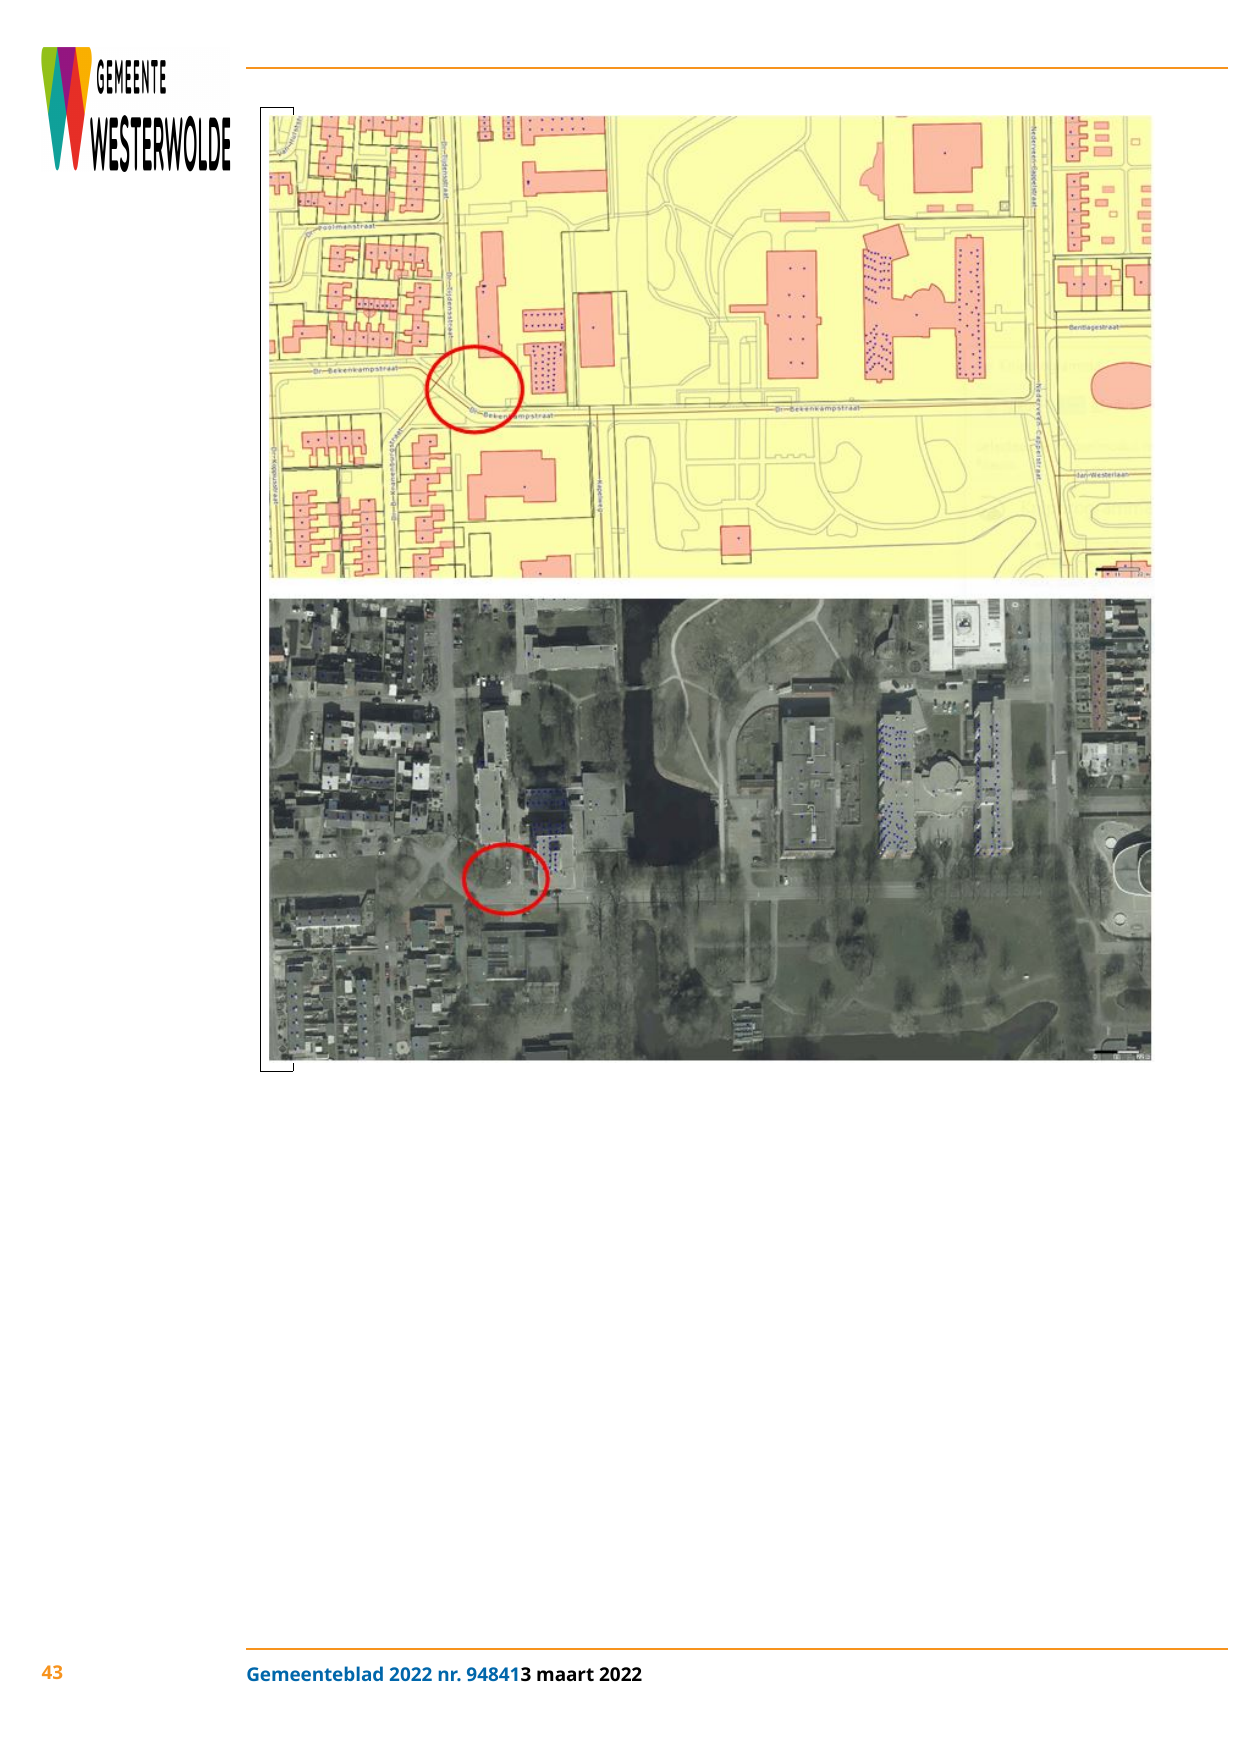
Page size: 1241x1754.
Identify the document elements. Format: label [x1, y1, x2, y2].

picture [41, 47, 231, 172]
picture [268, 115, 1155, 1063]
